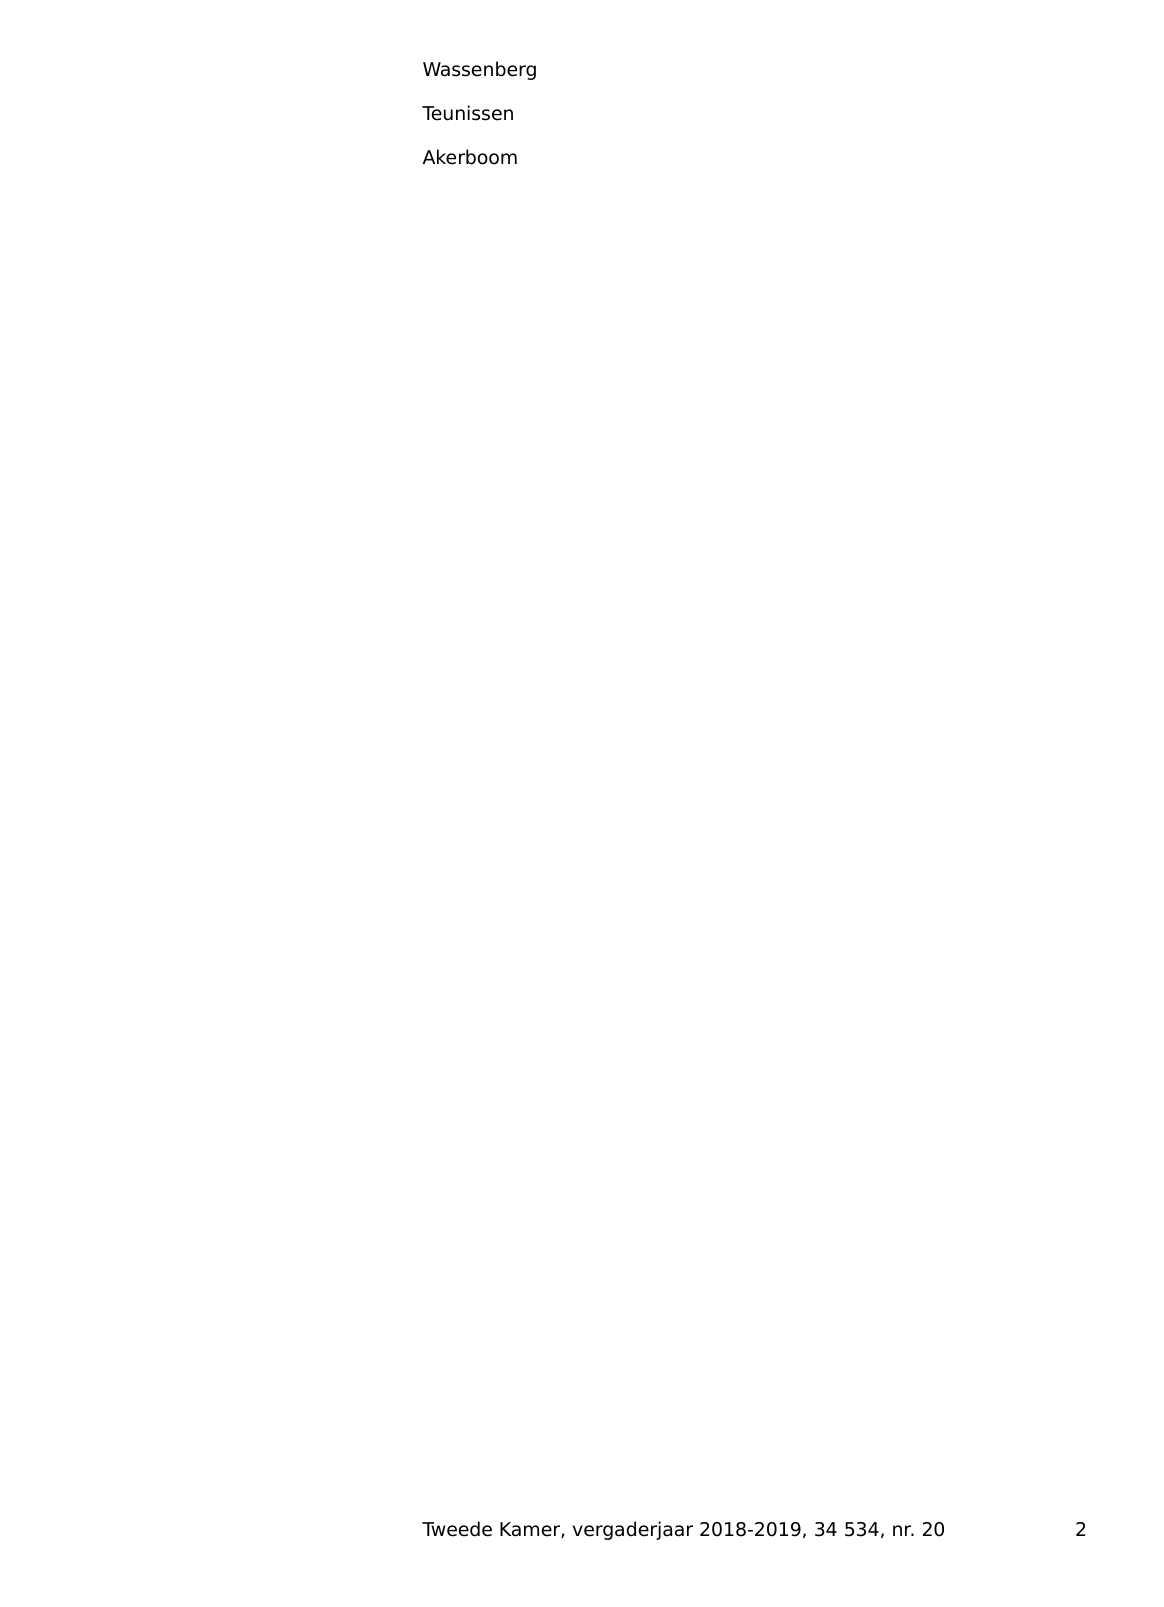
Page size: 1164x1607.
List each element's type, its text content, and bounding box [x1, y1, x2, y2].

text Wassenberg Teunissen Akerboom [422, 59, 1087, 169]
